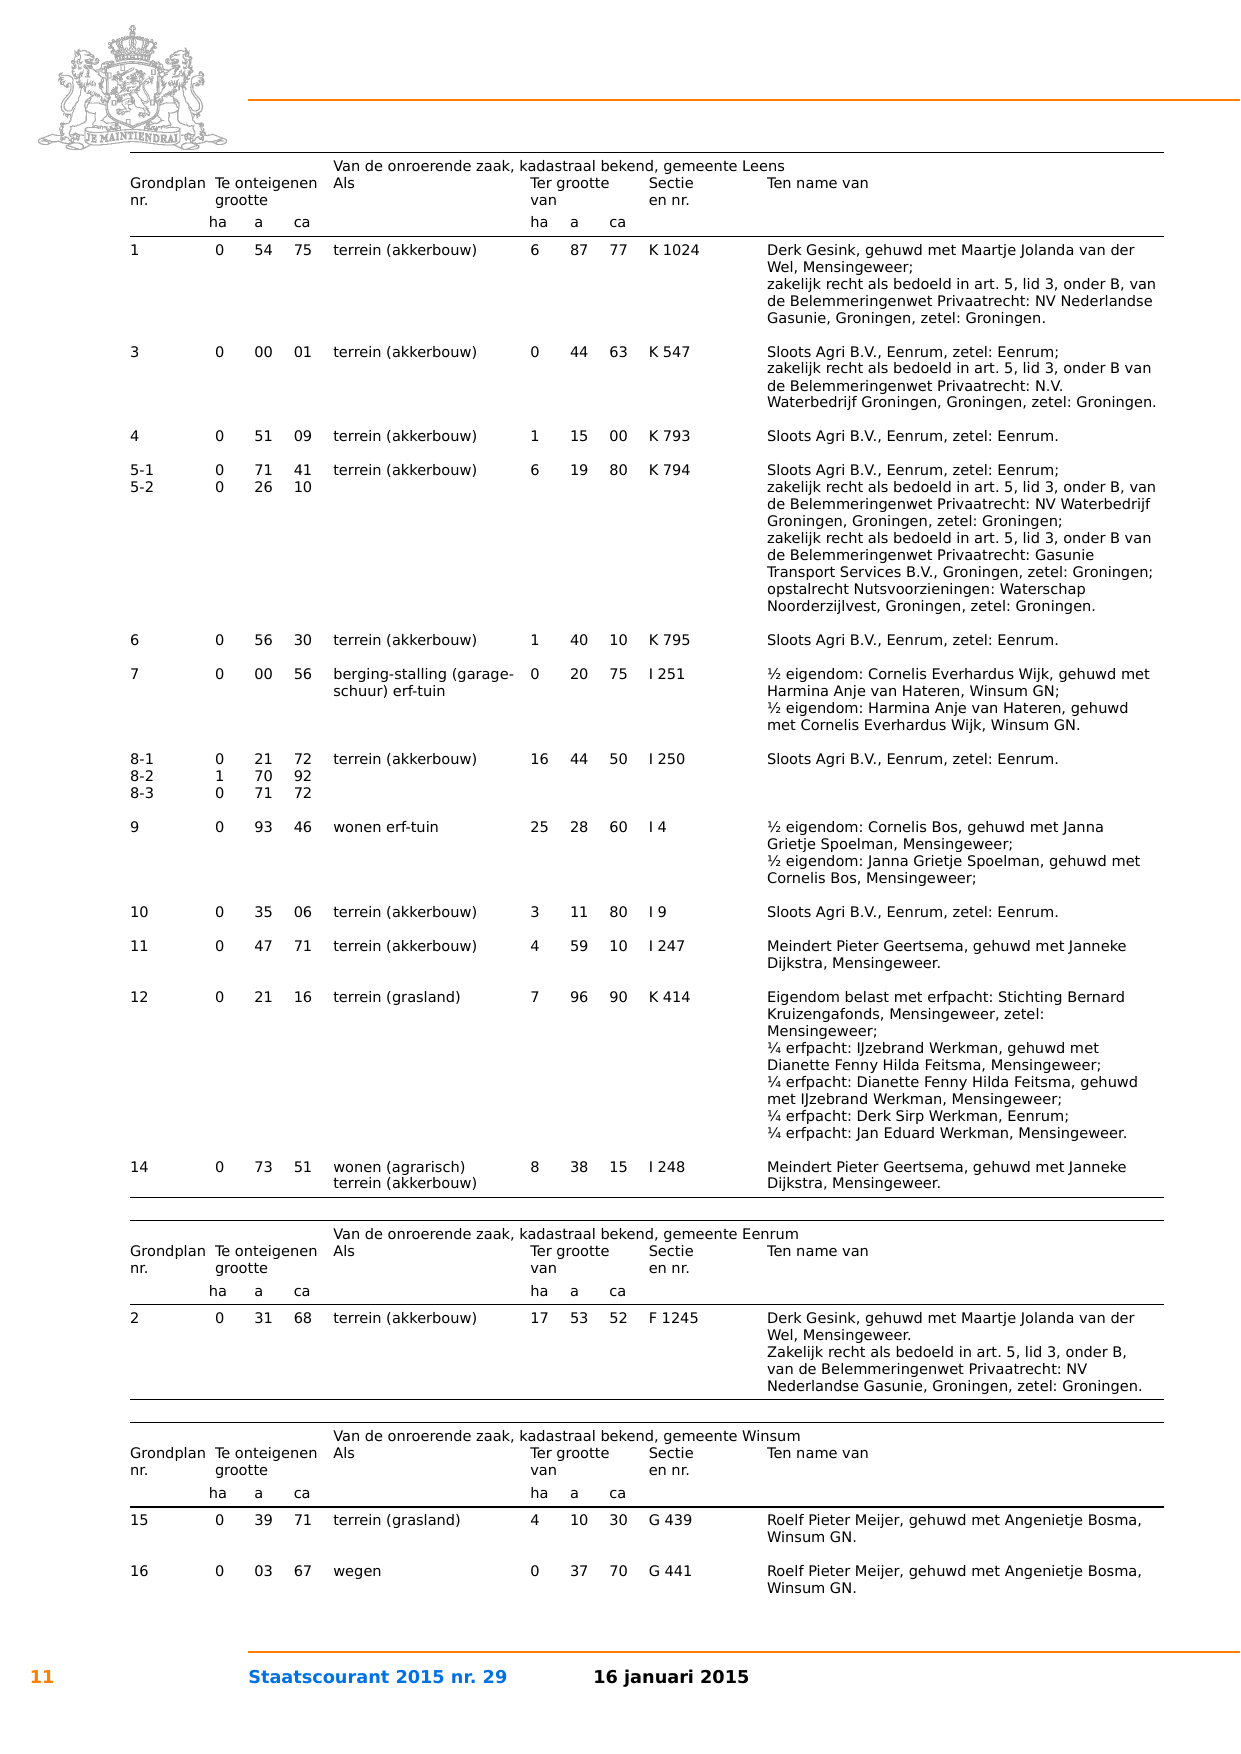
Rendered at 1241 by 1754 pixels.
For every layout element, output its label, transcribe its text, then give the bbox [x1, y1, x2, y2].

table_cell 75 [603, 666, 643, 734]
table_header [130, 1221, 327, 1243]
table_cell 12 [130, 989, 209, 1141]
table_cell [288, 411, 327, 428]
table_cell [248, 887, 288, 904]
table_cell [603, 326, 643, 343]
table_cell [130, 615, 209, 632]
table_cell [209, 1141, 248, 1158]
table_cell [288, 921, 327, 938]
table_cell [209, 1546, 248, 1563]
table_cell Sectie en nr. [643, 1445, 761, 1506]
table_cell 5-1 [130, 462, 209, 479]
table_cell 03 [248, 1563, 288, 1597]
table_cell 11 [564, 904, 603, 921]
table_cell [248, 326, 288, 343]
table_cell 80 [603, 462, 643, 479]
table_cell [524, 802, 564, 819]
table_cell [761, 921, 1163, 938]
table_cell Derk Gesink, gehuwd met Maartje Jolanda van der Wel, Mensingeweer. Zakelijk recht als bedoeld in art. 5, lid 3, onder B, van de Belemmeringenwet Privaatrecht: NV Nederlandse Gasunie, Groningen, zetel: Groningen. [761, 1305, 1163, 1399]
table_cell Ten name van [761, 1243, 1163, 1304]
table_cell 3 [130, 344, 209, 411]
table_cell 0 [209, 1159, 248, 1197]
table_cell 10 [603, 938, 643, 972]
table_cell [643, 326, 761, 343]
table_cell 72 [288, 751, 327, 768]
table_cell [603, 887, 643, 904]
table_cell 00 [248, 344, 288, 411]
table_cell 15 [564, 428, 603, 445]
table_cell [327, 411, 524, 428]
table_cell 10 [288, 479, 327, 615]
table_cell Ten name van [761, 175, 1163, 236]
table_cell Meindert Pieter Geertsema, gehuwd met Janneke Dijkstra, Mensingeweer. [761, 938, 1163, 972]
table_cell 0 [209, 632, 248, 649]
table_cell ha [209, 1281, 248, 1304]
table_cell [564, 921, 603, 938]
table_cell [524, 768, 564, 785]
table_cell [761, 972, 1163, 989]
table_cell terrein (akkerbouw) [327, 237, 524, 326]
table_cell 4 [130, 428, 209, 445]
table_cell [327, 445, 524, 462]
table_cell wonen (agrarisch) terrein (akkerbouw) [327, 1159, 524, 1197]
table_cell 6 [130, 632, 209, 649]
table_cell [761, 649, 1163, 666]
table_cell [564, 649, 603, 666]
table_cell [327, 1141, 524, 1158]
table_header Van de onroerende zaak, kadastraal bekend, gemeente Leens [327, 153, 1163, 174]
table_cell terrein (akkerbouw) [327, 751, 524, 768]
table_cell [248, 802, 288, 819]
table_cell [761, 887, 1163, 904]
table_cell wonen erf-tuin [327, 819, 524, 887]
table_cell Sloots Agri B.V., Eenrum, zetel: Eenrum. [761, 632, 1163, 649]
table_cell Te onteigenen grootte [209, 1243, 327, 1281]
table_cell Sectie en nr. [643, 175, 761, 236]
table_cell 44 [564, 344, 603, 411]
table_cell K 1024 [643, 237, 761, 326]
table_cell 0 [209, 1305, 248, 1399]
table_cell 41 [288, 462, 327, 479]
table_cell [130, 411, 209, 428]
table_cell [603, 649, 643, 666]
table_cell [761, 768, 1163, 785]
table_cell [130, 1546, 209, 1563]
table_cell ha [524, 1484, 564, 1506]
table_cell 4 [524, 1508, 564, 1546]
table_cell 51 [248, 428, 288, 445]
table_cell 71 [288, 1508, 327, 1546]
table_cell 16 [288, 989, 327, 1141]
table_cell 96 [564, 989, 603, 1141]
table_cell [761, 785, 1163, 802]
table_cell a [248, 1484, 288, 1506]
table_cell [524, 411, 564, 428]
table_cell 25 [524, 819, 564, 887]
table_cell [130, 326, 209, 343]
table_cell [209, 649, 248, 666]
table_cell 20 [564, 666, 603, 734]
table_cell 1 [209, 768, 248, 785]
table_cell [209, 445, 248, 462]
table_cell 8-3 [130, 785, 209, 802]
table_cell a [248, 1281, 288, 1304]
table_cell I 250 [643, 751, 761, 768]
table_cell [209, 326, 248, 343]
table_cell 7 [524, 989, 564, 1141]
table_cell [288, 445, 327, 462]
table_cell 0 [209, 428, 248, 445]
table_cell 39 [248, 1508, 288, 1546]
table_cell [564, 479, 603, 615]
table_cell ca [288, 1281, 327, 1304]
table_cell K 547 [643, 344, 761, 411]
table_cell Sloots Agri B.V., Eenrum, zetel: Eenrum. [761, 904, 1163, 921]
table_cell [643, 479, 761, 615]
table_cell 0 [209, 462, 248, 479]
table_cell I 9 [643, 904, 761, 921]
table_cell Sectie en nr. [643, 1243, 761, 1304]
table_cell 71 [248, 785, 288, 802]
table_cell [288, 734, 327, 751]
table_cell [524, 734, 564, 751]
table_cell [603, 479, 643, 615]
table_cell 30 [288, 632, 327, 649]
table_cell berging-stalling (garage-schuur) erf-tuin [327, 666, 524, 734]
table_cell 71 [248, 462, 288, 479]
table_cell [761, 1141, 1163, 1158]
table_cell [248, 615, 288, 632]
table_cell 0 [209, 819, 248, 887]
table_cell ca [288, 213, 327, 236]
table_cell 0 [209, 751, 248, 768]
table_cell [248, 921, 288, 938]
table_cell terrein (grasland) [327, 1508, 524, 1546]
table_cell Meindert Pieter Geertsema, gehuwd met Janneke Dijkstra, Mensingeweer. [761, 1159, 1163, 1197]
table_cell 6 [524, 237, 564, 326]
table_cell 0 [209, 938, 248, 972]
table_cell 0 [524, 666, 564, 734]
table_cell Grondplan nr. [130, 175, 209, 236]
table_cell [603, 785, 643, 802]
table_cell [327, 802, 524, 819]
table_cell [524, 615, 564, 632]
table_cell 01 [288, 344, 327, 411]
picture [38, 25, 227, 150]
table_cell 47 [248, 938, 288, 972]
table_cell [564, 445, 603, 462]
table_cell 10 [564, 1508, 603, 1546]
table_cell 26 [248, 479, 288, 615]
table_cell [643, 972, 761, 989]
table_cell [209, 887, 248, 904]
table_cell F 1245 [643, 1305, 761, 1399]
table_cell [524, 479, 564, 615]
table_cell [603, 411, 643, 428]
table_cell 38 [564, 1159, 603, 1197]
table_cell [564, 972, 603, 989]
table_cell ca [288, 1484, 327, 1506]
table_cell [327, 785, 524, 802]
table_cell 70 [603, 1563, 643, 1597]
table_cell 1 [524, 428, 564, 445]
table_cell [524, 649, 564, 666]
table_cell [761, 411, 1163, 428]
table_cell 90 [603, 989, 643, 1141]
table_cell [524, 445, 564, 462]
table_cell [130, 1141, 209, 1158]
table_cell [564, 802, 603, 819]
table_cell 67 [288, 1563, 327, 1597]
table_cell [248, 972, 288, 989]
table_cell 72 [288, 785, 327, 802]
table_cell [209, 615, 248, 632]
table_cell 68 [288, 1305, 327, 1399]
table_cell [643, 615, 761, 632]
table_cell 0 [209, 666, 248, 734]
table_cell ca [603, 1484, 643, 1506]
table_cell ha [524, 1281, 564, 1304]
table_cell Ter grootte van [524, 1243, 643, 1281]
table_cell [524, 326, 564, 343]
table_cell [130, 887, 209, 904]
table_cell 31 [248, 1305, 288, 1399]
table_cell terrein (grasland) [327, 989, 524, 1141]
table_cell 17 [524, 1305, 564, 1399]
table_cell terrein (akkerbouw) [327, 632, 524, 649]
table_cell [524, 785, 564, 802]
table_cell [248, 1141, 288, 1158]
table_cell [524, 972, 564, 989]
table_cell [761, 615, 1163, 632]
table_cell [603, 615, 643, 632]
table_cell 46 [288, 819, 327, 887]
table_cell 0 [209, 479, 248, 615]
table_cell 51 [288, 1159, 327, 1197]
table_cell K 794 [643, 462, 761, 479]
table_cell [327, 734, 524, 751]
table_cell [564, 768, 603, 785]
table_cell I 4 [643, 819, 761, 887]
table_cell [564, 411, 603, 428]
table_cell 1 [524, 632, 564, 649]
table_cell [564, 785, 603, 802]
table_cell [603, 921, 643, 938]
table_cell I 247 [643, 938, 761, 972]
table_cell 09 [288, 428, 327, 445]
table_cell a [564, 213, 603, 236]
table_cell 1 [130, 237, 209, 326]
table_cell Sloots Agri B.V., Eenrum, zetel: Eenrum; zakelijk recht als bedoeld in art. 5, lid 3, onder B van de Belemmeringenwet Privaatrecht: N.V. Waterbedrijf Groningen, Groningen, zetel: Groningen. [761, 344, 1163, 411]
table_cell [643, 1546, 761, 1563]
table_cell 3 [524, 904, 564, 921]
table_cell 70 [248, 768, 288, 785]
table_cell [130, 734, 209, 751]
table_cell Eigendom belast met erfpacht: Stichting Bernard Kruizengafonds, Mensingeweer, zetel: Mensingeweer; ¼ erfpacht: IJzebrand Werkman, gehuwd met Dianette Fenny Hilda Feitsma, Mensingeweer; ¼ erfpacht: Dianette Fenny Hilda Feitsma, gehuwd met IJzebrand Werkman, Mensingeweer; ¼ erfpacht: Derk Sirp Werkman, Eenrum; ¼ erfpacht: Jan Eduard Werkman, Mensingeweer. [761, 989, 1163, 1141]
table_cell [761, 734, 1163, 751]
table_cell [603, 802, 643, 819]
table_cell 63 [603, 344, 643, 411]
table_cell [564, 1141, 603, 1158]
table_cell [327, 921, 524, 938]
table_cell a [248, 213, 288, 236]
table_cell [327, 972, 524, 989]
table_cell [288, 615, 327, 632]
table_cell 0 [209, 344, 248, 411]
table_cell [524, 921, 564, 938]
table_cell 54 [248, 237, 288, 326]
table_cell 92 [288, 768, 327, 785]
table_cell 71 [288, 938, 327, 972]
table_cell K 414 [643, 989, 761, 1141]
table_cell 73 [248, 1159, 288, 1197]
table_cell Derk Gesink, gehuwd met Maartje Jolanda van der Wel, Mensingeweer; zakelijk recht als bedoeld in art. 5, lid 3, onder B, van de Belemmeringenwet Privaatrecht: NV Nederlandse Gasunie, Groningen, zetel: Groningen. [761, 237, 1163, 326]
table_cell a [564, 1281, 603, 1304]
table_header Van de onroerende zaak, kadastraal bekend, gemeente Winsum [327, 1423, 1163, 1445]
table_cell ha [209, 1484, 248, 1506]
table_cell [643, 411, 761, 428]
table_cell 21 [248, 989, 288, 1141]
table_cell [288, 972, 327, 989]
table_cell [327, 326, 524, 343]
table_cell 0 [209, 989, 248, 1141]
table_cell [288, 1546, 327, 1563]
table_cell 93 [248, 819, 288, 887]
table_cell Te onteigenen grootte [209, 1445, 327, 1484]
table_cell 5-2 [130, 479, 209, 615]
table_cell [603, 972, 643, 989]
table_cell 0 [209, 785, 248, 802]
table_cell [209, 802, 248, 819]
table_cell 0 [209, 1563, 248, 1597]
table_cell 15 [603, 1159, 643, 1197]
table_cell [130, 445, 209, 462]
table_cell [643, 768, 761, 785]
table_cell 0 [524, 344, 564, 411]
table_cell [327, 1546, 524, 1563]
table_cell Te onteigenen grootte [209, 175, 327, 213]
table_cell [643, 1141, 761, 1158]
table_cell ½ eigendom: Cornelis Everhardus Wijk, gehuwd met Harmina Anje van Hateren, Winsum GN; ½ eigendom: Harmina Anje van Hateren, gehuwd met Cornelis Everhardus Wijk, Winsum GN. [761, 666, 1163, 734]
table_cell [643, 921, 761, 938]
table_cell [130, 649, 209, 666]
table_header [130, 153, 327, 174]
table_cell 10 [130, 904, 209, 921]
table_cell 60 [603, 819, 643, 887]
table_cell 80 [603, 904, 643, 921]
table_cell 35 [248, 904, 288, 921]
table_cell Roelf Pieter Meijer, gehuwd met Angenietje Bosma, Winsum GN. [761, 1508, 1163, 1546]
table_cell 15 [130, 1508, 209, 1546]
table_cell ha [524, 213, 564, 236]
table_cell [761, 326, 1163, 343]
table_cell [643, 887, 761, 904]
table_cell [209, 972, 248, 989]
table_cell ca [603, 213, 643, 236]
table_cell [524, 1546, 564, 1563]
table_cell 56 [288, 666, 327, 734]
table_cell 00 [603, 428, 643, 445]
table_cell 53 [564, 1305, 603, 1399]
table_cell [564, 734, 603, 751]
table_cell a [564, 1484, 603, 1506]
table_cell Ten name van [761, 1445, 1163, 1506]
table_cell 40 [564, 632, 603, 649]
table_cell Grondplan nr. [130, 1243, 209, 1304]
table_cell [643, 734, 761, 751]
table_cell [564, 887, 603, 904]
table_cell 21 [248, 751, 288, 768]
table_cell [643, 802, 761, 819]
table_cell Sloots Agri B.V., Eenrum, zetel: Eenrum; zakelijk recht als bedoeld in art. 5, lid 3, onder B, van de Belemmeringenwet Privaatrecht: NV Waterbedrijf Groningen, Groningen, zetel: Groningen; zakelijk recht als bedoeld in art. 5, lid 3, onder B van de Belemmeringenwet Privaatrecht: Gasunie Transport Services B.V., Groningen, zetel: Groningen; opstalrecht Nutsvoorzieningen: Waterschap Noorderzijlvest, Groningen, zetel: Groningen. [761, 462, 1163, 615]
table_cell [564, 615, 603, 632]
table_header Van de onroerende zaak, kadastraal bekend, gemeente Eenrum [327, 1221, 1163, 1243]
table_cell [209, 921, 248, 938]
table_cell [130, 972, 209, 989]
table_cell [209, 411, 248, 428]
table_cell 9 [130, 819, 209, 887]
table_cell [643, 445, 761, 462]
table_cell [288, 326, 327, 343]
table_cell Als [327, 1445, 524, 1506]
table_cell [603, 1141, 643, 1158]
table_cell terrein (akkerbouw) [327, 428, 524, 445]
table_cell 8-2 [130, 768, 209, 785]
table_cell 0 [209, 237, 248, 326]
table_cell terrein (akkerbouw) [327, 462, 524, 615]
table_cell [761, 1546, 1163, 1563]
table_cell 59 [564, 938, 603, 972]
table_cell [248, 649, 288, 666]
table_cell 00 [248, 666, 288, 734]
table_cell Sloots Agri B.V., Eenrum, zetel: Eenrum. [761, 428, 1163, 445]
table_cell 56 [248, 632, 288, 649]
table_cell ca [603, 1281, 643, 1304]
table_cell K 793 [643, 428, 761, 445]
table_cell terrein (akkerbouw) [327, 1305, 524, 1399]
table_cell [603, 445, 643, 462]
table_cell 4 [524, 938, 564, 972]
table_cell 16 [524, 751, 564, 768]
table_cell [603, 768, 643, 785]
table_cell Ter grootte van [524, 175, 643, 213]
table_cell ½ eigendom: Cornelis Bos, gehuwd met Janna Grietje Spoelman, Mensingeweer; ½ eigendom: Janna Grietje Spoelman, gehuwd met Cornelis Bos, Mensingeweer; [761, 819, 1163, 887]
table_cell [524, 887, 564, 904]
table_cell 77 [603, 237, 643, 326]
table_cell Als [327, 1243, 524, 1304]
table_cell 50 [603, 751, 643, 768]
table_cell 28 [564, 819, 603, 887]
table_cell [643, 649, 761, 666]
table_cell 30 [603, 1508, 643, 1546]
table_cell Als [327, 175, 524, 236]
table_cell 6 [524, 462, 564, 479]
table_cell 44 [564, 751, 603, 768]
table_cell ha [209, 213, 248, 236]
table_cell 8-1 [130, 751, 209, 768]
table_cell 52 [603, 1305, 643, 1399]
table_cell terrein (akkerbouw) [327, 344, 524, 411]
table_cell [524, 1141, 564, 1158]
table_cell 16 [130, 1563, 209, 1597]
table_cell [761, 445, 1163, 462]
table_cell 0 [209, 1508, 248, 1546]
table_cell [288, 802, 327, 819]
table_cell terrein (akkerbouw) [327, 938, 524, 972]
table_cell [248, 734, 288, 751]
table_cell [209, 734, 248, 751]
table_cell [564, 326, 603, 343]
table_cell 8 [524, 1159, 564, 1197]
table_cell Roelf Pieter Meijer, gehuwd met Angenietje Bosma, Winsum GN. [761, 1563, 1163, 1597]
table_cell [761, 802, 1163, 819]
table_cell 10 [603, 632, 643, 649]
table_cell terrein (akkerbouw) [327, 904, 524, 921]
table_cell [603, 1546, 643, 1563]
table_cell [130, 921, 209, 938]
table_cell I 248 [643, 1159, 761, 1197]
table_cell [248, 1546, 288, 1563]
table_cell 06 [288, 904, 327, 921]
table_cell [564, 1546, 603, 1563]
table_cell Sloots Agri B.V., Eenrum, zetel: Eenrum. [761, 751, 1163, 768]
table_cell [327, 768, 524, 785]
table_cell [288, 649, 327, 666]
table_cell [130, 802, 209, 819]
table_cell Ter grootte van [524, 1445, 643, 1484]
table_cell K 795 [643, 632, 761, 649]
table_cell 75 [288, 237, 327, 326]
table_cell [248, 445, 288, 462]
table_cell 0 [209, 904, 248, 921]
table_cell [603, 734, 643, 751]
table_cell 0 [524, 1563, 564, 1597]
table_cell 14 [130, 1159, 209, 1197]
table_cell [327, 615, 524, 632]
table_cell G 439 [643, 1508, 761, 1546]
table_cell G 441 [643, 1563, 761, 1597]
table_cell [288, 1141, 327, 1158]
table_cell [288, 887, 327, 904]
table_cell [327, 649, 524, 666]
table_cell 2 [130, 1305, 209, 1399]
table_cell 7 [130, 666, 209, 734]
table_cell 37 [564, 1563, 603, 1597]
table_cell wegen [327, 1563, 524, 1597]
table_cell [643, 785, 761, 802]
table_cell Grondplan nr. [130, 1445, 209, 1506]
table_cell [248, 411, 288, 428]
table_cell [327, 887, 524, 904]
table_cell 87 [564, 237, 603, 326]
table_cell 11 [130, 938, 209, 972]
table_header [130, 1423, 327, 1445]
table_cell I 251 [643, 666, 761, 734]
table_cell 19 [564, 462, 603, 479]
